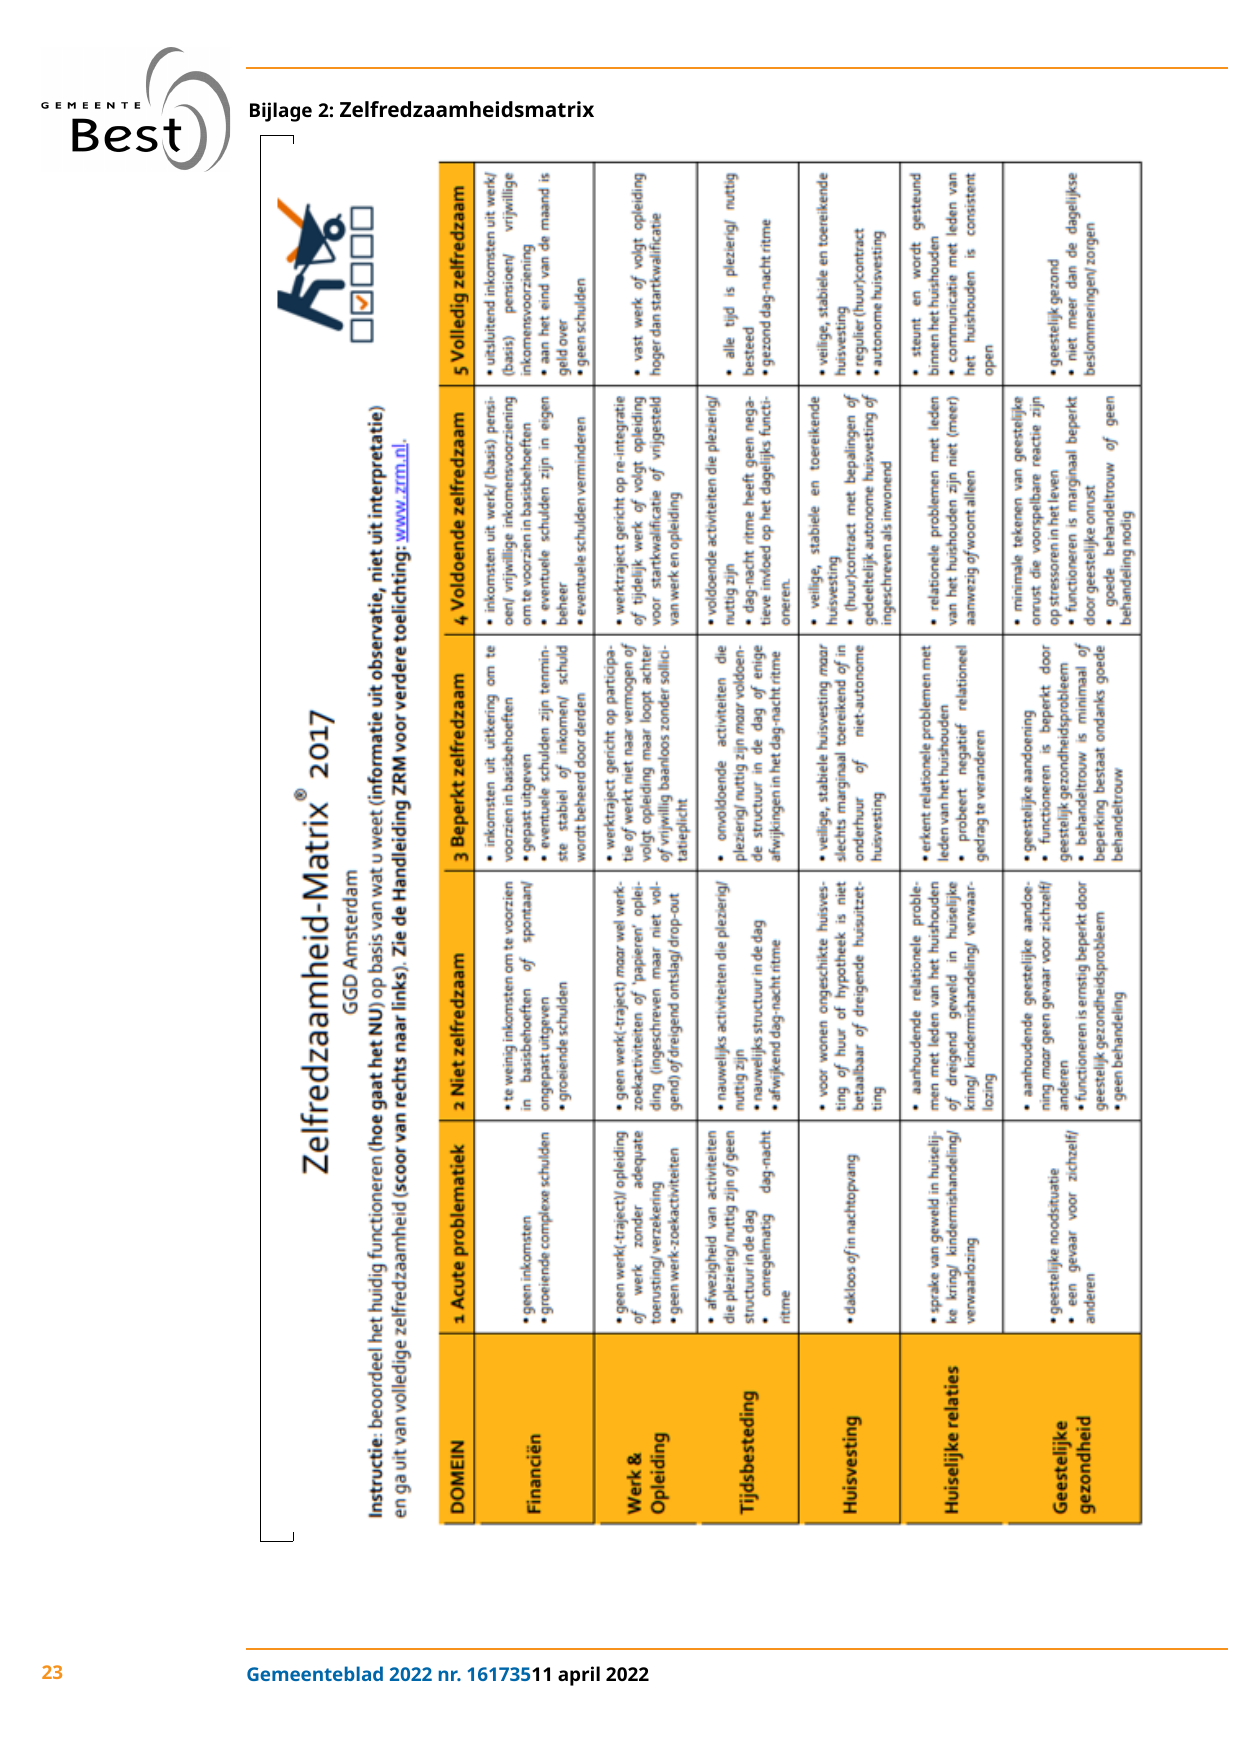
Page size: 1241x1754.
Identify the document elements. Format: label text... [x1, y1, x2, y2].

text Bijlage 2: Zelfredzaamheidsmatrix [248, 95, 1152, 123]
picture [41, 47, 231, 172]
picture [268, 144, 1154, 1532]
